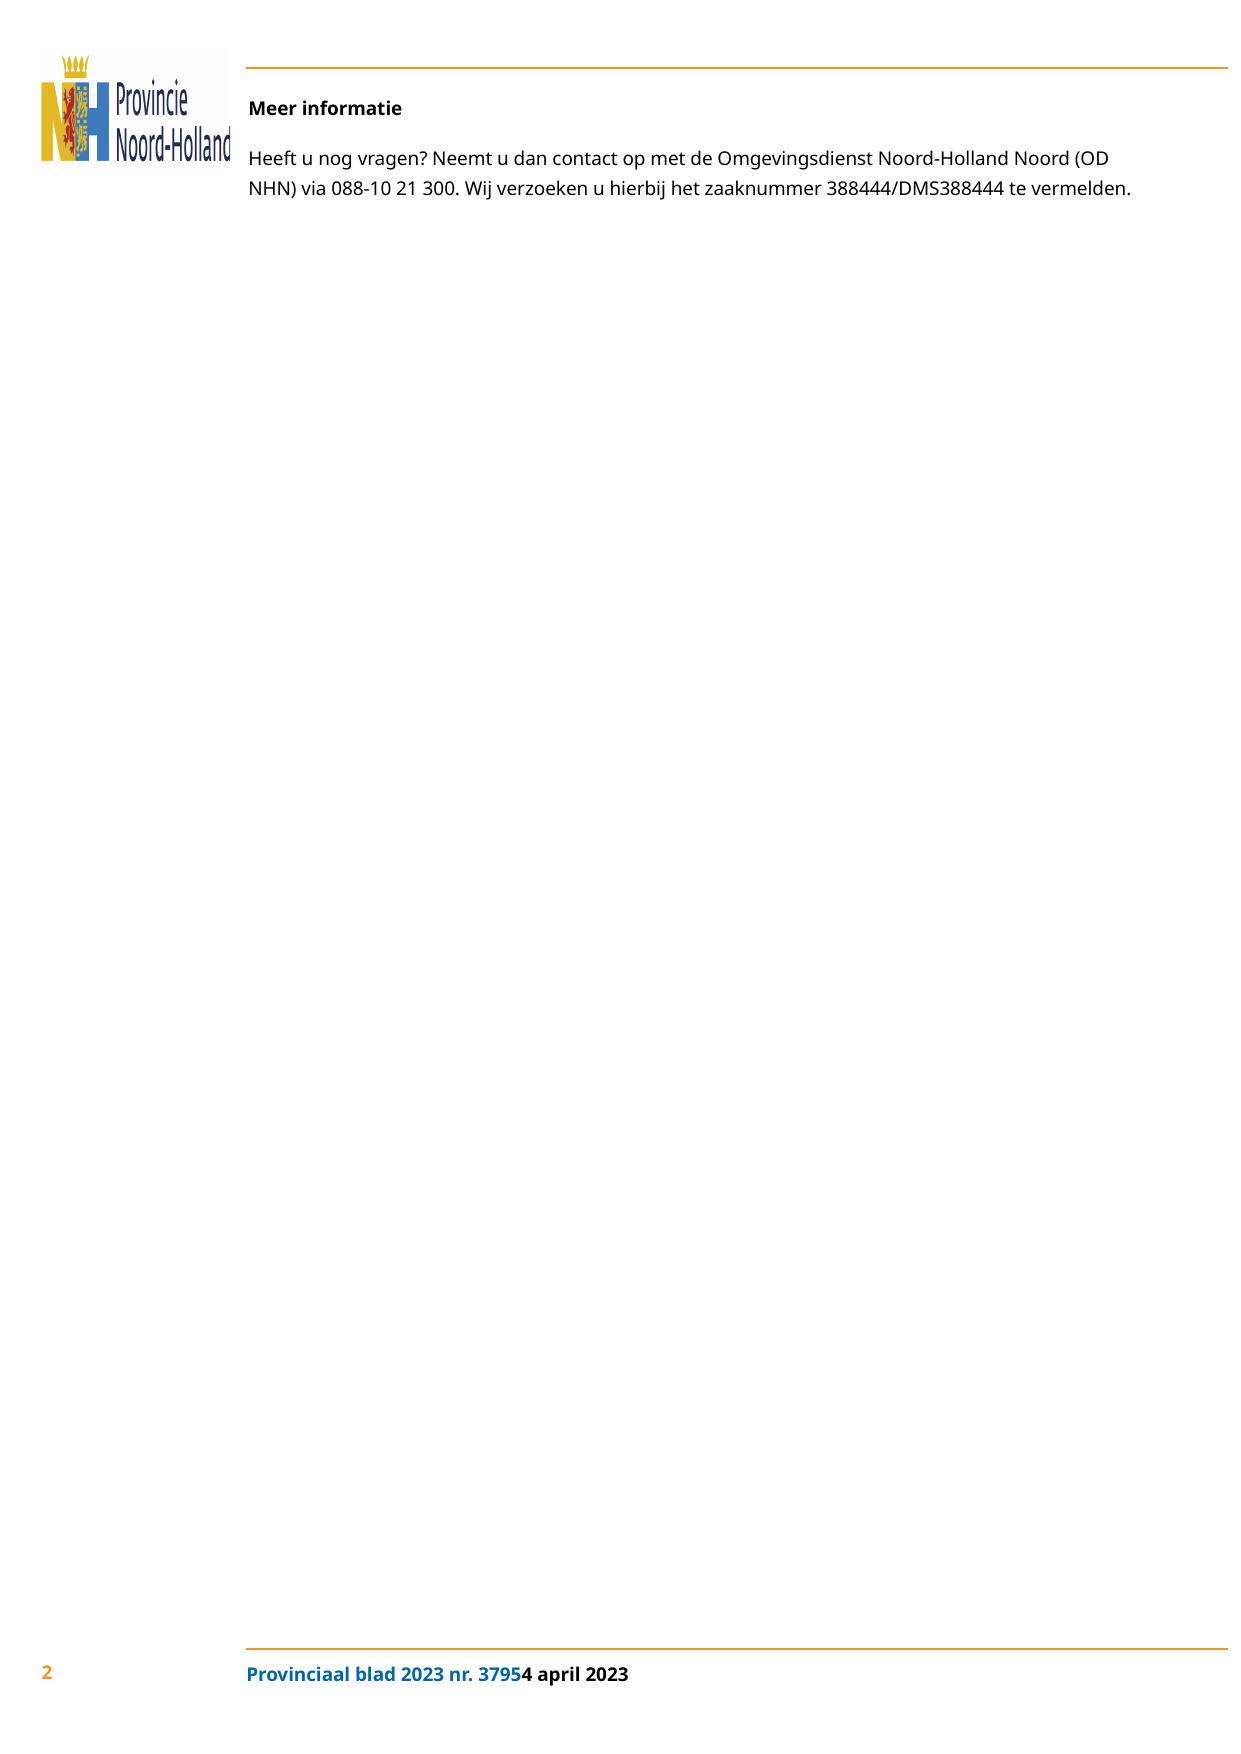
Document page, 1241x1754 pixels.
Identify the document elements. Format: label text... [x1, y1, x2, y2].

text Meer informatie [248, 95, 1152, 121]
picture [41, 47, 231, 172]
text Heeft u nog vragen? Neemt u dan contact op met de Omgevingsdienst Noord-Holland Noord (OD NHN) via 088-10 21 300. Wij verzoeken u hierbij het zaaknummer 388444/DMS388444 te vermelden. [248, 145, 1152, 201]
